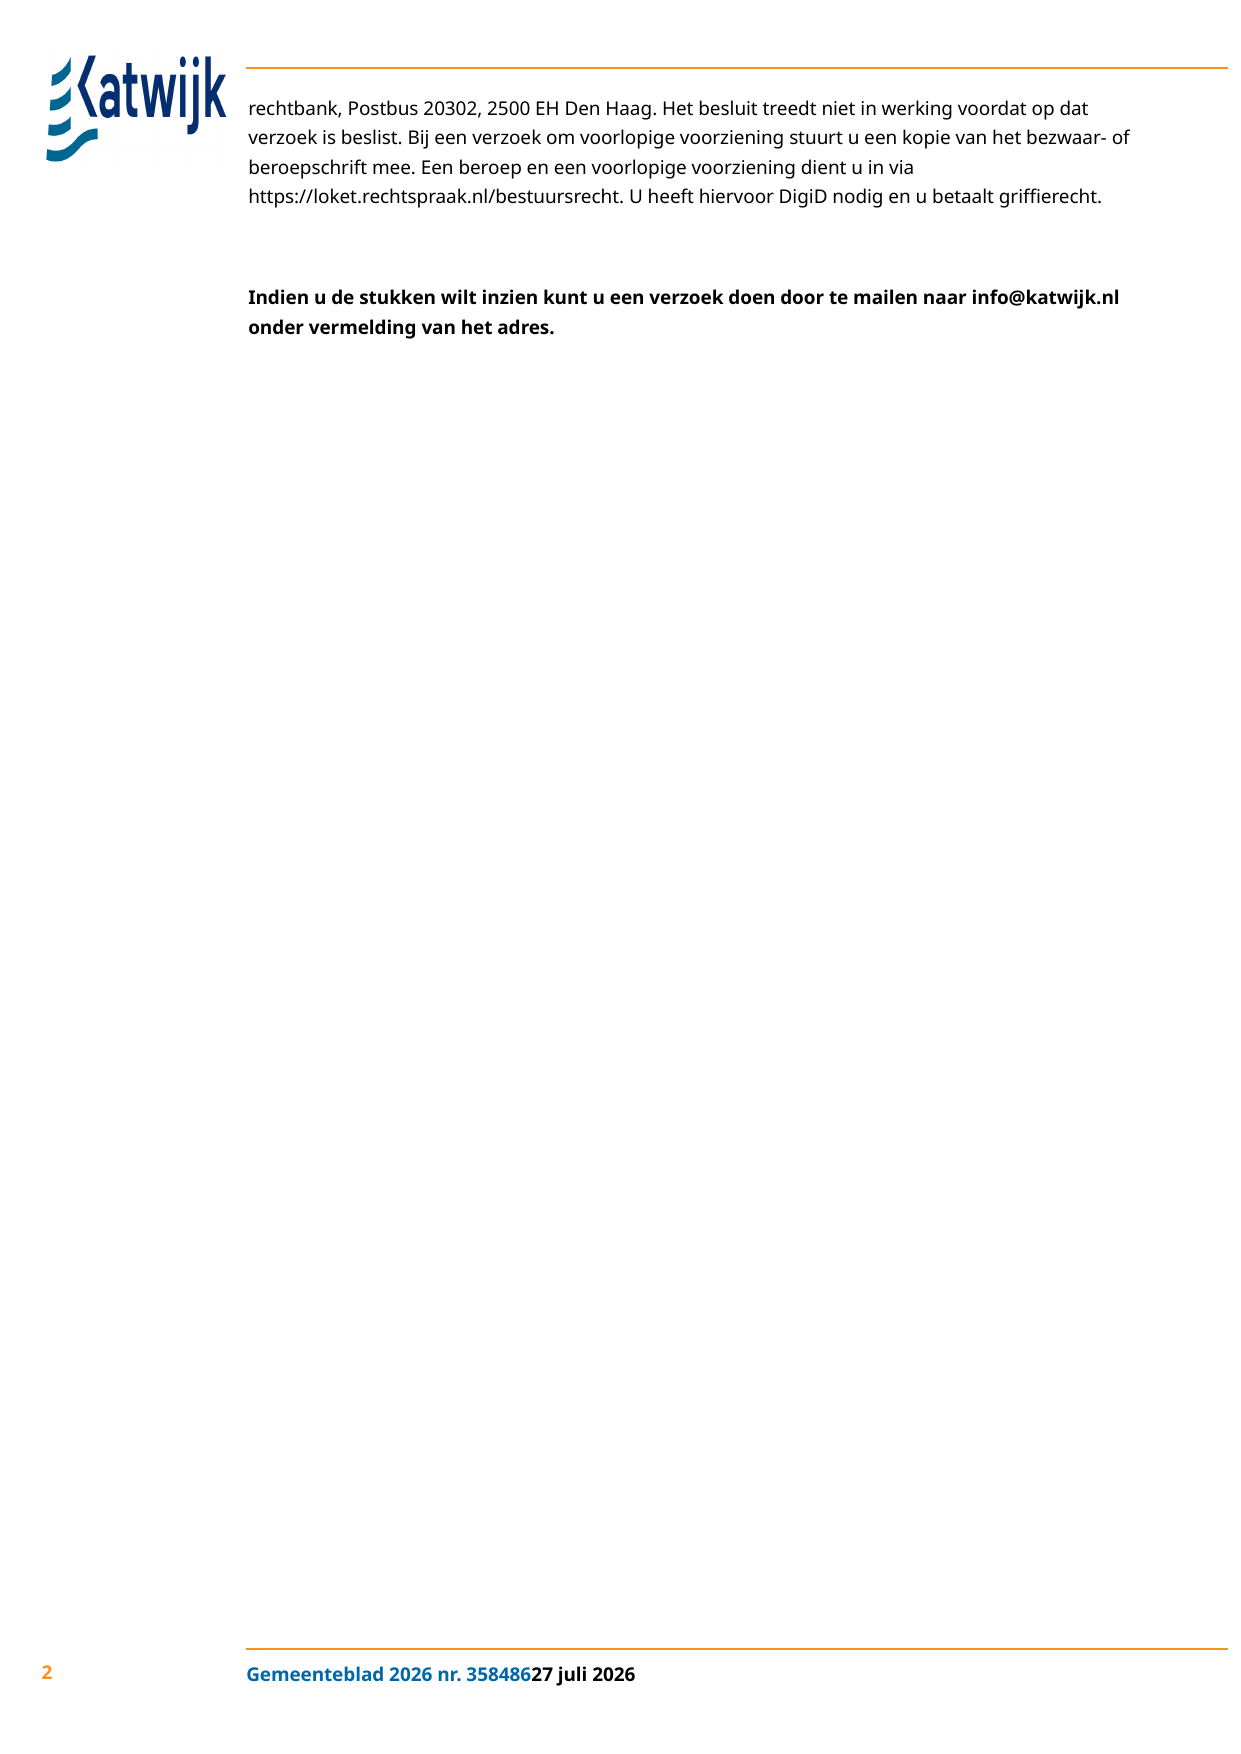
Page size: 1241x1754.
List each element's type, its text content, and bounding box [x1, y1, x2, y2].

text rechtbank, Postbus 20302, 2500 EH Den Haag. Het besluit treedt niet in werking voordat op dat verzoek is beslist. Bij een verzoek om voorlopige voorziening stuurt u een kopie van het bezwaar- of beroepschrift mee. Een beroep en een voorlopige voorziening dient u in via https://loket.rechtspraak.nl/bestuursrecht. U heeft hiervoor DigiD nodig en u betaalt griffierecht. [248, 95, 1152, 209]
text Indien u de stukken wilt inzien kunt u een verzoek doen door te mailen naar info@katwijk.nl onder vermelding van het adres. [248, 284, 1152, 340]
picture [41, 47, 231, 172]
